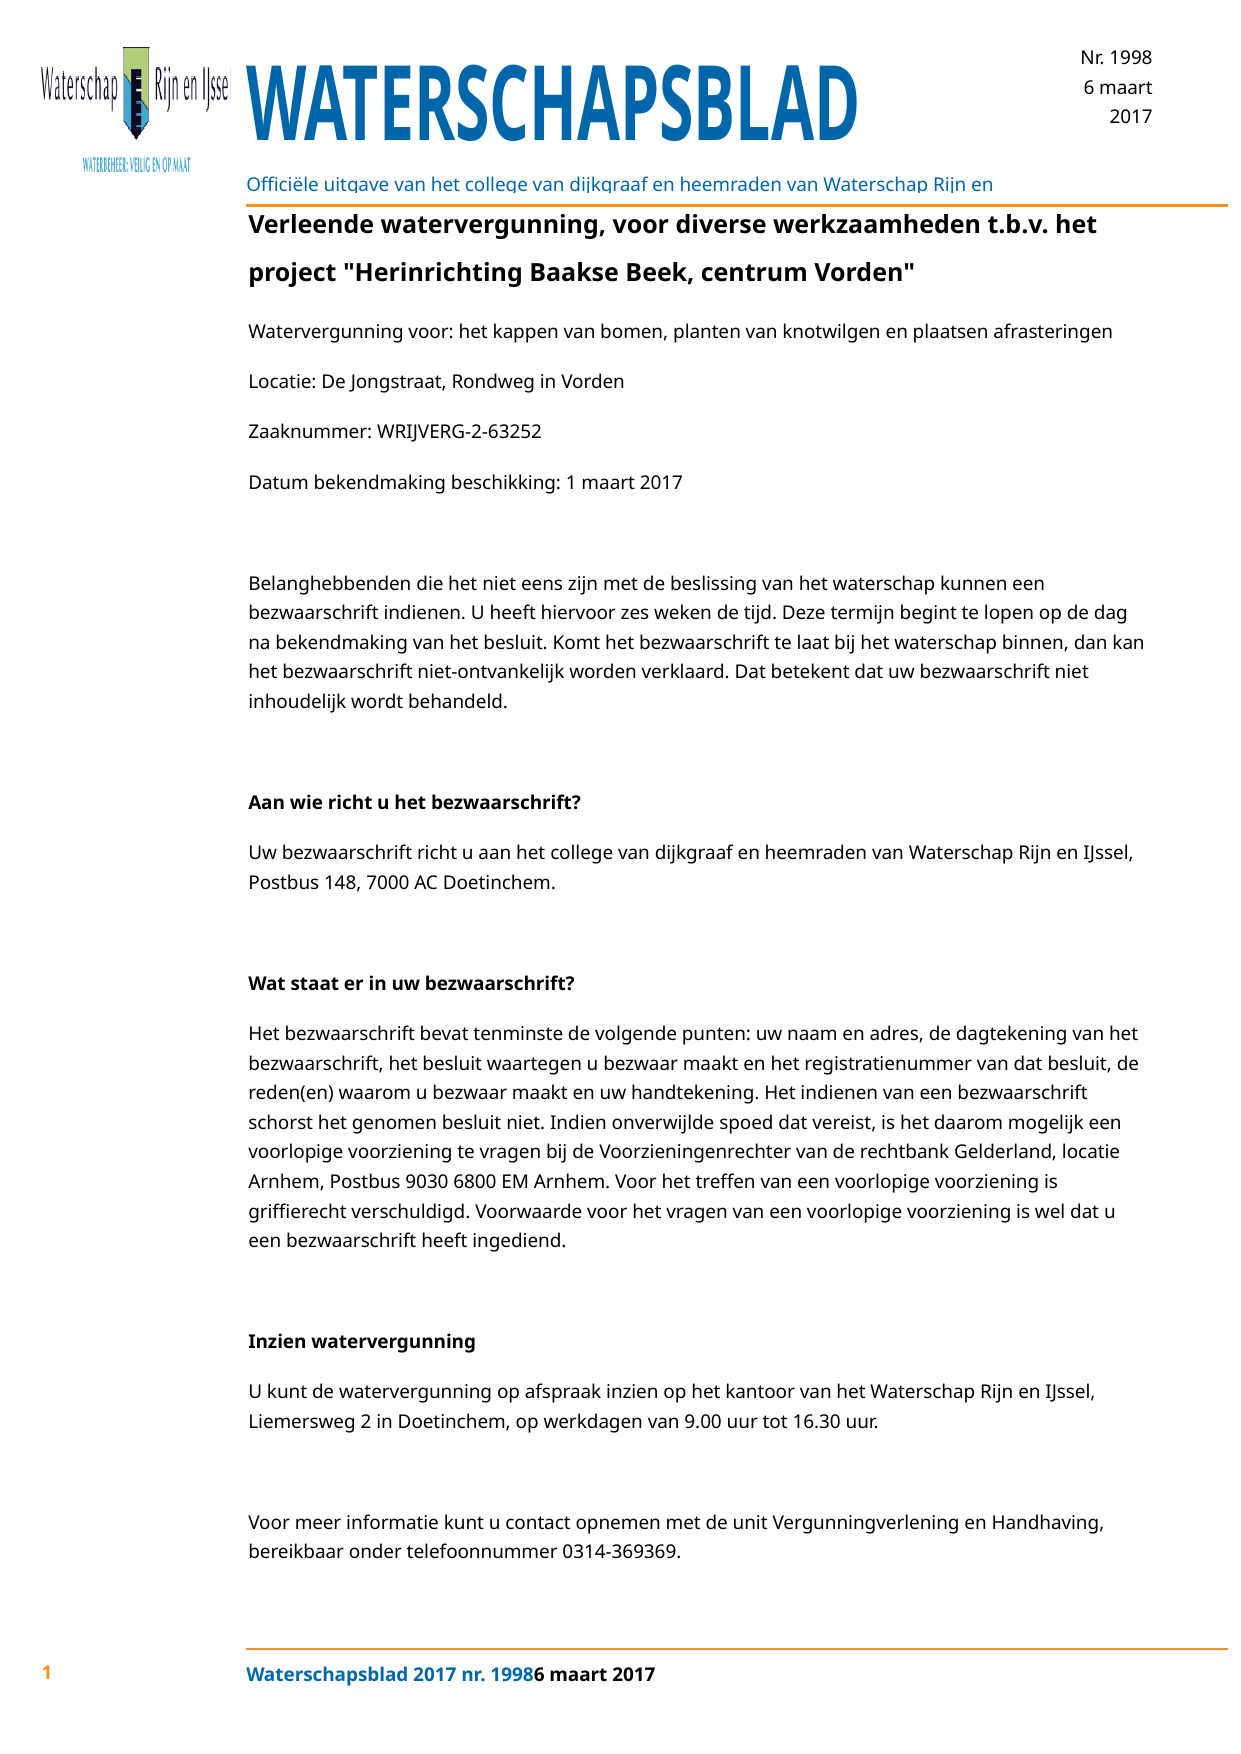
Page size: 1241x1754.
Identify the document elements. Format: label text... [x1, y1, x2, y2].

picture [41, 47, 231, 172]
text Het bezwaarschrift bevat tenminste de volgende punten: uw naam en adres, de dagtekening van het bezwaarschrift, het besluit waartegen u bezwaar maakt en het registratienummer van dat besluit, de reden(en) waarom u bezwaar maakt en uw handtekening. Het indienen van een bezwaarschrift schorst het genomen besluit niet. Indien onverwijlde spoed dat vereist, is het daarom mogelijk een voorlopige voorziening te vragen bij de Voorzieningenrechter van de rechtbank Gelderland, locatie Arnhem, Postbus 9030 6800 EM Arnhem. Voor het treffen van een voorlopige voorziening is griffierecht verschuldigd. Voorwaarde voor het vragen van een voorlopige voorziening is wel dat u een bezwaarschrift heeft ingediend. [248, 1020, 1152, 1253]
text Belanghebbenden die het niet eens zijn met de beslissing van het waterschap kunnen een bezwaarschrift indienen. U heeft hiervoor zes weken de tijd. Deze termijn begint te lopen op de dag na bekendmaking van het besluit. Komt het bezwaarschrift te laat bij het waterschap binnen, dan kan het bezwaarschrift niet-ontvankelijk worden verklaard. Dat betekent dat uw bezwaarschrift niet inhoudelijk wordt behandeld. [248, 570, 1152, 714]
text U kunt de watervergunning op afspraak inzien op het kantoor van het Waterschap Rijn en IJssel, Liemersweg 2 in Doetinchem, op werkdagen van 9.00 uur tot 16.30 uur. [248, 1379, 1152, 1434]
text Watervergunning voor: het kappen van bomen, planten van knotwilgen en plaatsen afrasteringen [248, 318, 1152, 344]
text Inzien watervergunning [248, 1328, 1152, 1354]
text Aan wie richt u het bezwaarschrift? [248, 789, 1152, 815]
text Voor meer informatie kunt u contact opnemen met de unit Vergunningverlening en Handhaving, bereikbaar onder telefoonnummer 0314-369369. [248, 1509, 1152, 1564]
text Locatie: De Jongstraat, Rondweg in Vorden [248, 368, 1152, 394]
text Wat staat er in uw bezwaarschrift? [248, 970, 1152, 996]
text Uw bezwaarschrift richt u aan het college van dijkgraaf en heemraden van Waterschap Rijn en IJssel, Postbus 148, 7000 AC Doetinchem. [248, 839, 1152, 895]
text Zaaknummer: WRIJVERG-2-63252 [248, 419, 1152, 444]
text Datum bekendmaking beschikking: 1 maart 2017 [248, 469, 1152, 495]
text Verleende watervergunning, voor diverse werkzaamheden t.b.v. het project "Herinrichting Baakse Beek, centrum Vorden" [248, 207, 1152, 288]
